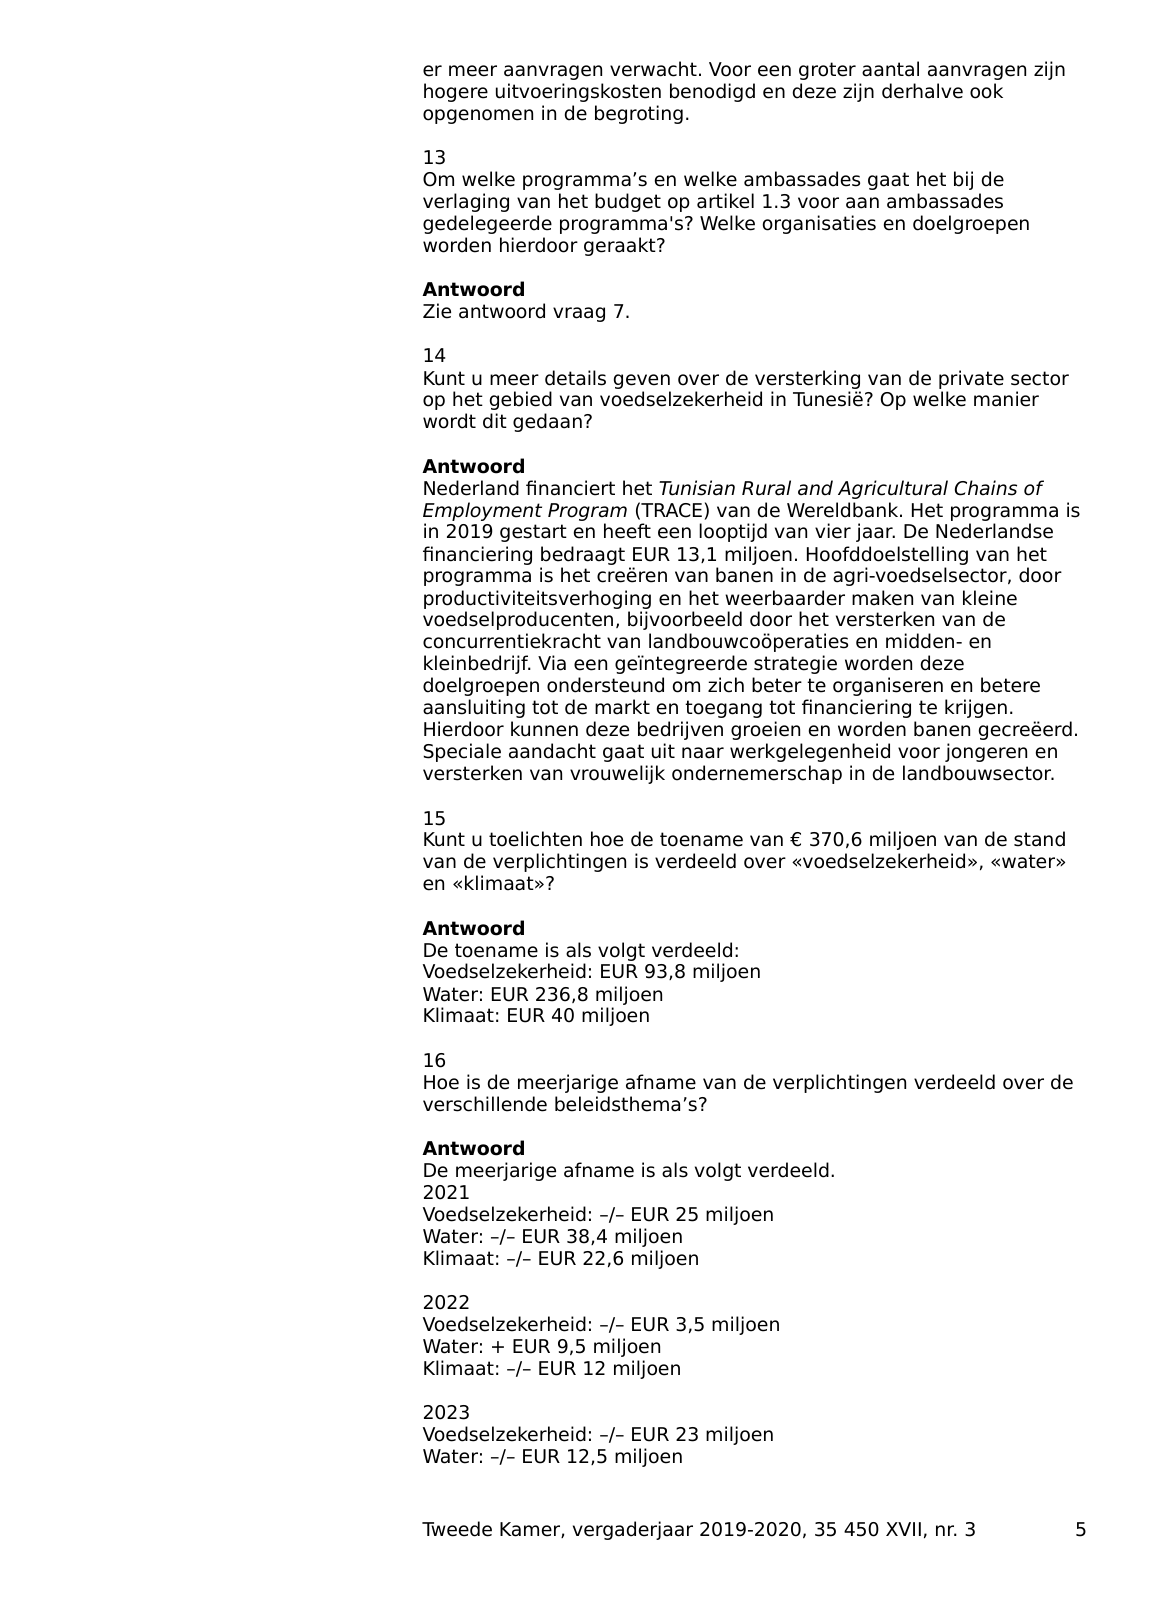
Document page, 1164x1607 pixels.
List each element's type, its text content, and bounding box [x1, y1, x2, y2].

text Kunt u toelichten hoe de toename van € 370,6 miljoen van de stand van de verplichtingen is verdeeld over «voedselzekerheid», «water» en «klimaat»? [422, 829, 1087, 895]
text Om welke programma’s en welke ambassades gaat het bij de verlaging van het budget op artikel 1.3 voor aan ambassades gedelegeerde programma's? Welke organisaties en doelgroepen worden hierdoor geraakt? [422, 169, 1087, 257]
text Antwoord [422, 279, 1087, 301]
text Water: EUR 236,8 miljoen [422, 983, 1087, 1005]
text Hoe is de meerjarige afname van de verplichtingen verdeeld over de verschillende beleidsthema’s? [422, 1072, 1087, 1116]
text Water: + EUR 9,5 miljoen [422, 1336, 1087, 1358]
text Voedselzekerheid: –/– EUR 3,5 miljoen [422, 1314, 1087, 1336]
text Antwoord [422, 456, 1087, 477]
text 14 [422, 345, 1087, 367]
text er meer aanvragen verwacht. Voor een groter aantal aanvragen zijn hogere uitvoeringskosten benodigd en deze zijn derhalve ook opgenomen in de begroting. [422, 59, 1087, 125]
text 13 [422, 147, 1087, 169]
text 2023 [422, 1402, 1087, 1424]
text Klimaat: –/– EUR 22,6 miljoen [422, 1248, 1087, 1269]
text 2022 [422, 1292, 1087, 1314]
text Voedselzekerheid: –/– EUR 25 miljoen [422, 1204, 1087, 1226]
text Voedselzekerheid: EUR 93,8 miljoen [422, 961, 1087, 983]
text Zie antwoord vraag 7. [422, 301, 1087, 323]
text Kunt u meer details geven over de versterking van de private sector op het gebied van voedselzekerheid in Tunesië? Op welke manier wordt dit gedaan? [422, 367, 1087, 433]
text De toename is als volgt verdeeld: [422, 939, 1087, 961]
text Antwoord [422, 917, 1087, 939]
text 16 [422, 1049, 1087, 1072]
text De meerjarige afname is als volgt verdeeld. [422, 1160, 1087, 1182]
text Antwoord [422, 1138, 1087, 1160]
text Klimaat: –/– EUR 12 miljoen [422, 1358, 1087, 1380]
text Water: –/– EUR 38,4 miljoen [422, 1226, 1087, 1248]
text Klimaat: EUR 40 miljoen [422, 1005, 1087, 1027]
text Nederland financiert het Tunisian Rural and Agricultural Chains of Employment Program (TRACE) van de Wereldbank. Het programma is in 2019 gestart en heeft een looptijd van vier jaar. De Nederlandse financiering bedraagt EUR 13,1 miljoen. Hoofddoelstelling van het programma is het creëren van banen in de agri-voedselsector, door productiviteitsverhoging en het weerbaarder maken van kleine voedselproducenten, bijvoorbeeld door het versterken van de concurrentiekracht van landbouwcoöperaties en midden- en kleinbedrijf. Via een geïntegreerde strategie worden deze doelgroepen ondersteund om zich beter te organiseren en betere aansluiting tot de markt en toegang tot financiering te krijgen. Hierdoor kunnen deze bedrijven groeien en worden banen gecreëerd. Speciale aandacht gaat uit naar werkgelegenheid voor jongeren en versterken van vrouwelijk ondernemerschap in de landbouwsector. [422, 477, 1087, 785]
text Water: –/– EUR 12,5 miljoen [422, 1446, 1087, 1468]
text 2021 [422, 1182, 1087, 1204]
text 15 [422, 807, 1087, 829]
text Voedselzekerheid: –/– EUR 23 miljoen [422, 1424, 1087, 1446]
